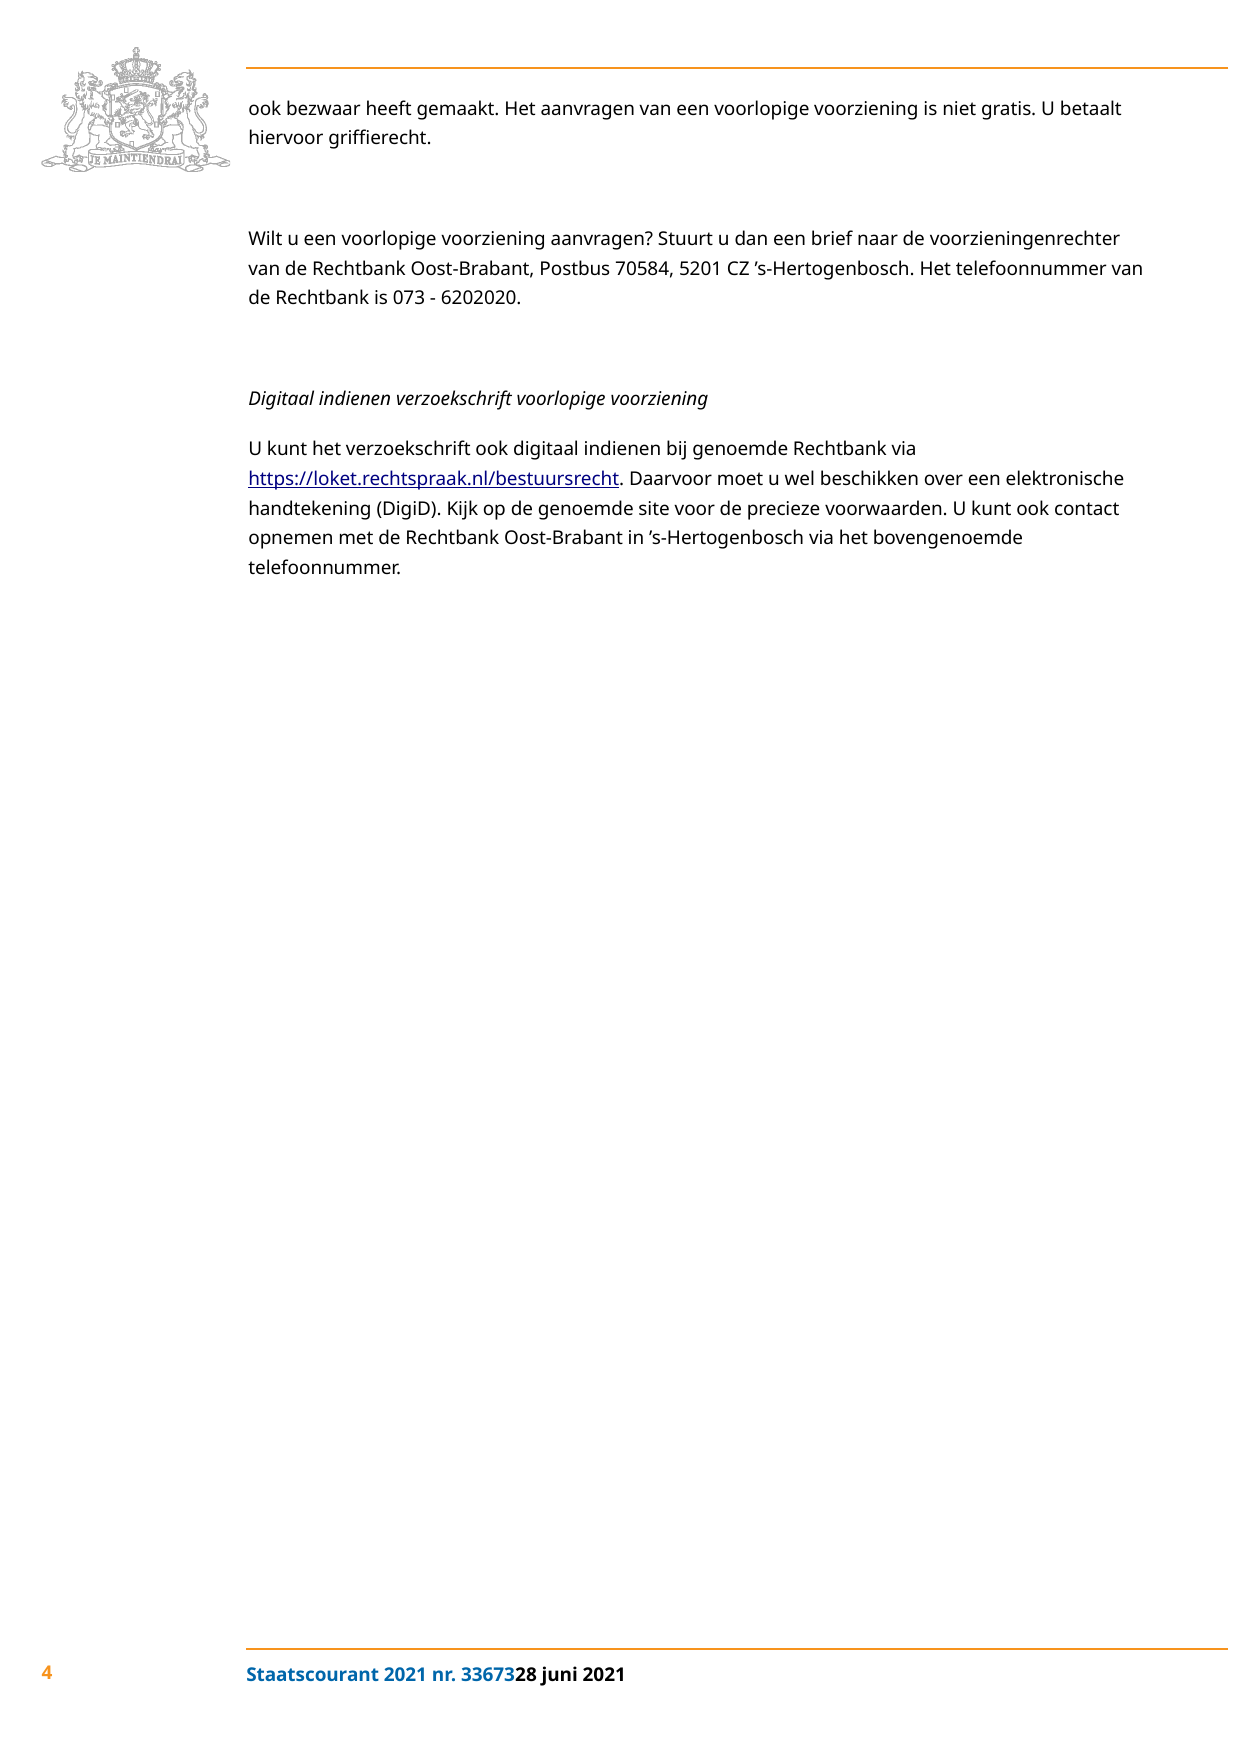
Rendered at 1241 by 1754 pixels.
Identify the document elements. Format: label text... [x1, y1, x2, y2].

text Wilt u een voorlopige voorziening aanvragen? Stuurt u dan een brief naar de voorzieningenrechter van de Rechtbank Oost-Brabant, Postbus 70584, 5201 CZ ’s-Hertogenbosch. Het telefoonnummer van de Rechtbank is 073 - 6202020. [248, 225, 1152, 310]
text Digitaal indienen verzoekschrift voorlopige voorziening [248, 385, 1152, 411]
picture [41, 47, 231, 172]
text ook bezwaar heeft gemaakt. Het aanvragen van een voorlopige voorziening is niet gratis. U betaalt hiervoor griffierecht. [248, 95, 1152, 150]
text U kunt het verzoekschrift ook digitaal indienen bij genoemde Rechtbank via https://loket.rechtspraak.nl/bestuursrecht. Daarvoor moet u wel beschikken over een elektronische handtekening (DigiD). Kijk op de genoemde site voor de precieze voorwaarden. U kunt ook contact opnemen met de Rechtbank Oost-Brabant in ’s-Hertogenbosch via het bovengenoemde telefoonnummer. [248, 436, 1152, 580]
